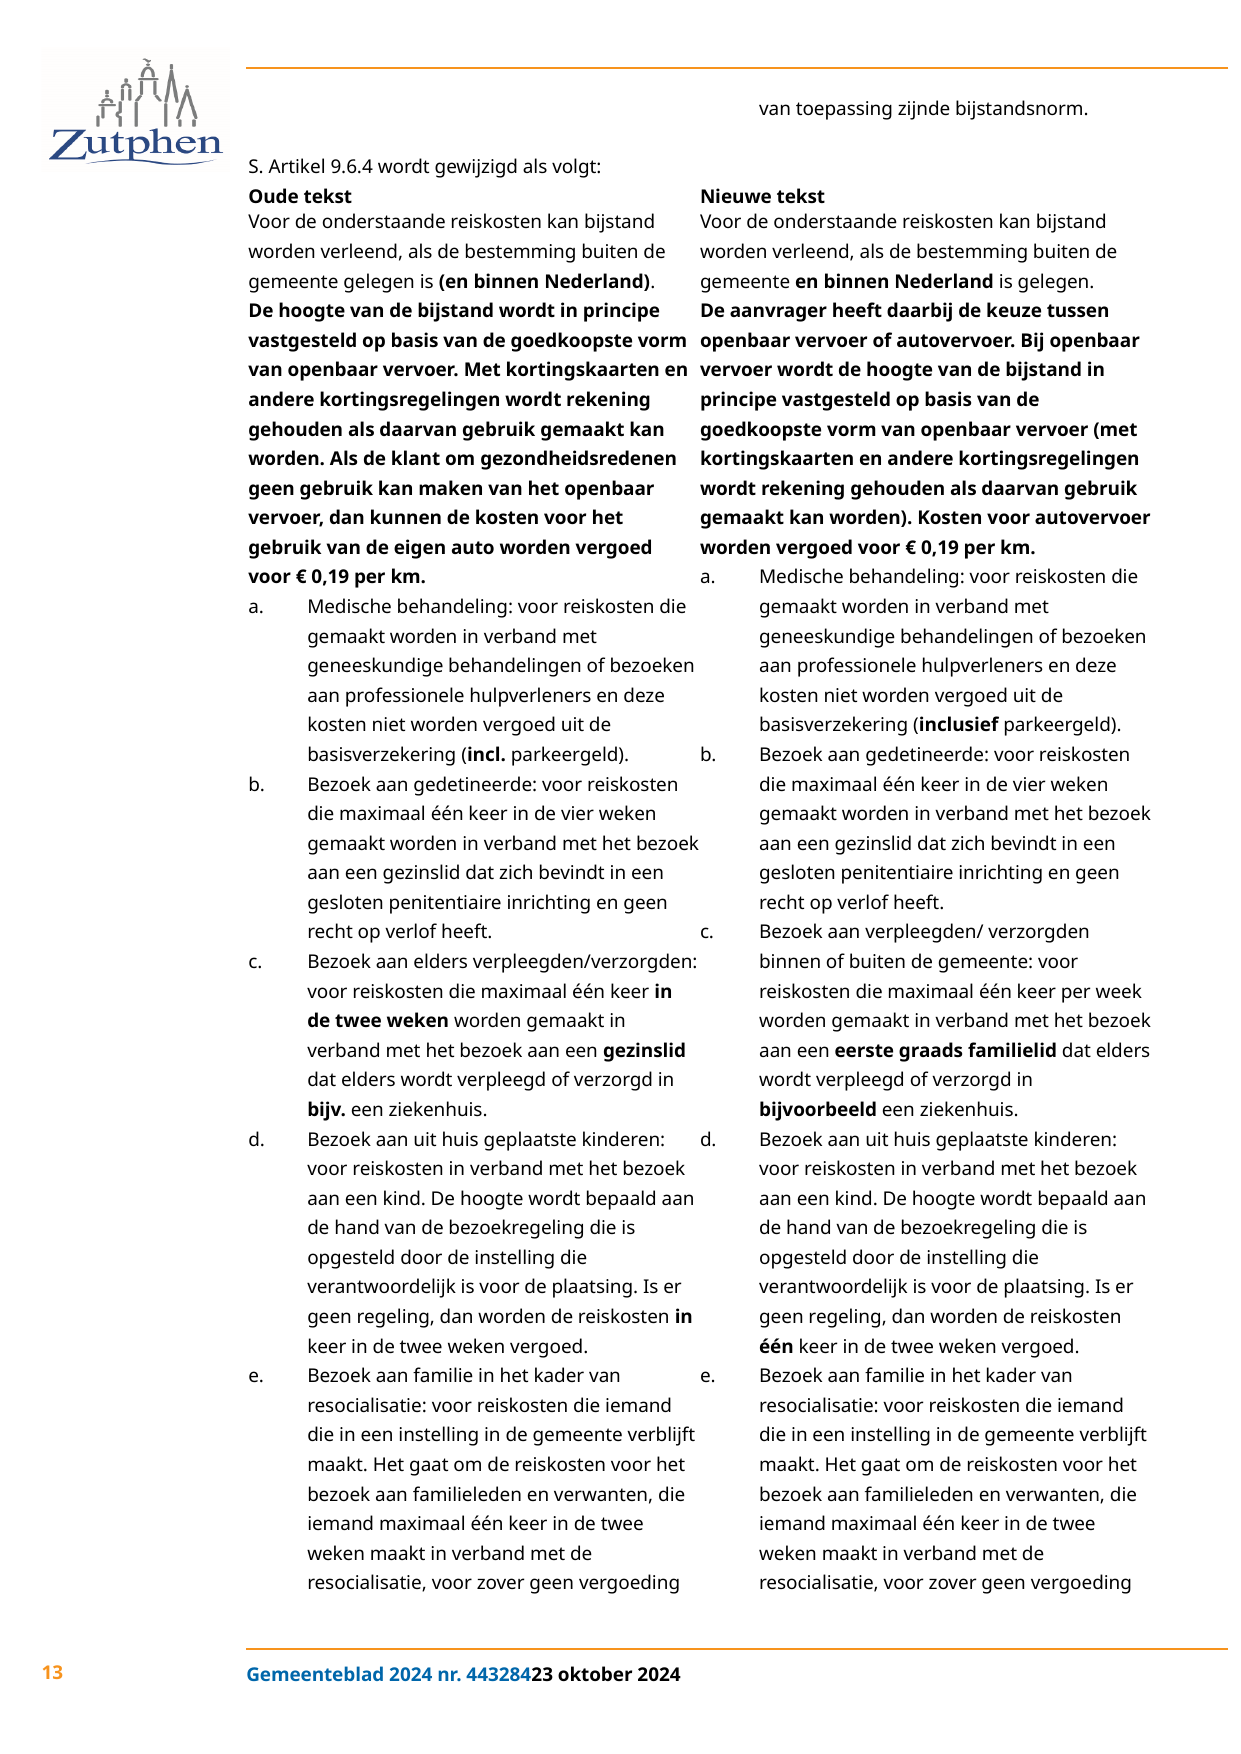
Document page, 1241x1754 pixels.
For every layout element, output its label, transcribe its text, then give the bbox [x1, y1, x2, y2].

table_cell Voor de onderstaande reiskosten kan bijstand worden verleend, als de bestemming buiten de gemeente en binnen Nederland is gelegen. De aanvrager heeft daarbij de keuze tussen openbaar vervoer of autovervoer. Bij openbaar vervoer wordt de hoogte van de bijstand in principe vastgesteld op basis van de goedkoopste vorm van openbaar vervoer (met kortingskaarten en andere kortingsregelingen wordt rekening gehouden als daarvan gebruik gemaakt kan worden). Kosten voor autovervoer worden vergoed voor € 0,19 per km. Medische behandeling: voor reiskosten die gemaakt worden in verband met geneeskundige behandelingen of bezoeken aan professionele hulpverleners en deze kosten niet worden vergoed uit de basisverzekering (inclusief parkeergeld). Bezoek aan gedetineerde: voor reiskosten die maximaal één keer in de vier weken gemaakt worden in verband met het bezoek aan een gezinslid dat zich bevindt in een gesloten penitentiaire inrichting en geen recht op verlof heeft. Bezoek aan verpleegden/ verzorgden binnen of buiten de gemeente: voor reiskosten die maximaal één keer per week worden gemaakt in verband met het bezoek aan een eerste graads familielid dat elders wordt verpleegd of verzorgd in bijvoorbeeld een ziekenhuis. Bezoek aan uit huis geplaatste kinderen: voor reiskosten in verband met het bezoek aan een kind. De hoogte wordt bepaald aan de hand van de bezoekregeling die is opgesteld door de instelling die verantwoordelijk is voor de plaatsing. Is er geen regeling, dan worden de reiskosten één keer in de twee weken vergoed. Bezoek aan familie in het kader van resocialisatie: voor reiskosten die iemand die in een instelling in de gemeente verblijft maakt. Het gaat om de reiskosten voor het bezoek aan familieleden en verwanten, die iemand maximaal één keer in de twee weken maakt in verband met de resocialisatie, voor zover geen vergoeding [700, 209, 1152, 1595]
text S. Artikel 9.6.4 wordt gewijzigd als volgt: [248, 153, 1152, 179]
table_cell Voor de onderstaande reiskosten kan bijstand worden verleend, als de bestemming buiten de gemeente gelegen is (en binnen Nederland). De hoogte van de bijstand wordt in principe vastgesteld op basis van de goedkoopste vorm van openbaar vervoer. Met kortingskaarten en andere kortingsregelingen wordt rekening gehouden als daarvan gebruik gemaakt kan worden. Als de klant om gezondheidsredenen geen gebruik kan maken van het openbaar vervoer, dan kunnen de kosten voor het gebruik van de eigen auto worden vergoed voor € 0,19 per km. Medische behandeling: voor reiskosten die gemaakt worden in verband met geneeskundige behandelingen of bezoeken aan professionele hulpverleners en deze kosten niet worden vergoed uit de basisverzekering (incl. parkeergeld). Bezoek aan gedetineerde: voor reiskosten die maximaal één keer in de vier weken gemaakt worden in verband met het bezoek aan een gezinslid dat zich bevindt in een gesloten penitentiaire inrichting en geen recht op verlof heeft. Bezoek aan elders verpleegden/verzorgden: voor reiskosten die maximaal één keer in de twee weken worden gemaakt in verband met het bezoek aan een gezinslid dat elders wordt verpleegd of verzorgd in bijv. een ziekenhuis. Bezoek aan uit huis geplaatste kinderen: voor reiskosten in verband met het bezoek aan een kind. De hoogte wordt bepaald aan de hand van de bezoekregeling die is opgesteld door de instelling die verantwoordelijk is voor de plaatsing. Is er geen regeling, dan worden de reiskosten in keer in de twee weken vergoed. Bezoek aan familie in het kader van resocialisatie: voor reiskosten die iemand die in een instelling in de gemeente verblijft maakt. Het gaat om de reiskosten voor het bezoek aan familieleden en verwanten, die iemand maximaal één keer in de twee weken maakt in verband met de resocialisatie, voor zover geen vergoeding [248, 209, 700, 1595]
table_header Nieuwe tekst [700, 183, 1152, 209]
table_header Oude tekst [248, 183, 700, 209]
picture [41, 47, 231, 172]
